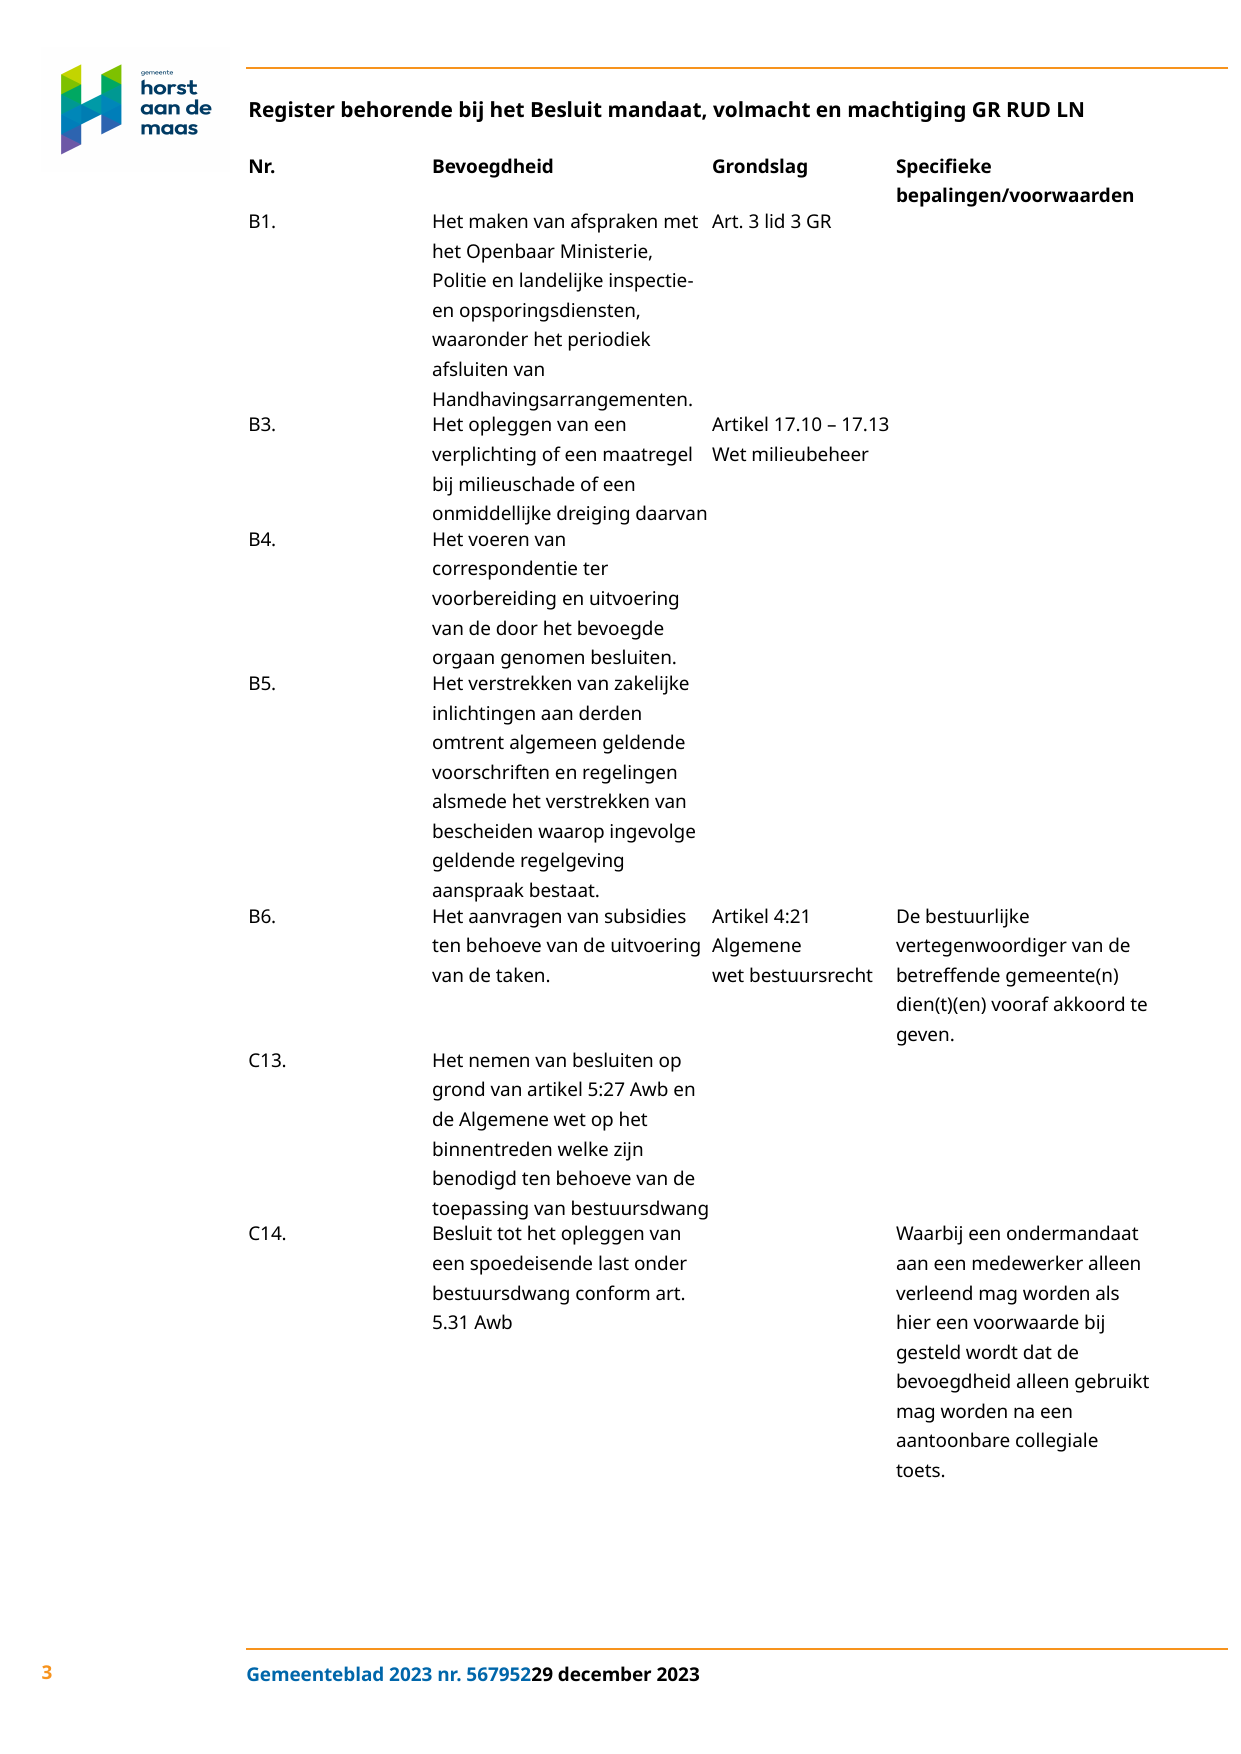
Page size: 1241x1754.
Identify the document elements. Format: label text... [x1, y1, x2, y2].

table_cell Art. 3 lid 3 GR [712, 208, 896, 412]
table_cell C14. [248, 1221, 432, 1483]
table_cell Artikel 4:21 Algemene wet bestuursrecht [712, 903, 896, 1047]
table_cell B3. [248, 412, 432, 526]
table_cell B6. [248, 903, 432, 1047]
table_cell B1. [248, 208, 432, 412]
table_cell Artikel 17.10 – 17.13 Wet milieubeheer [712, 412, 896, 526]
table_cell [712, 1047, 896, 1221]
table_cell B4. [248, 526, 432, 670]
table_cell [896, 208, 1152, 412]
table_cell [712, 1221, 896, 1483]
table_cell Het opleggen van een verplichting of een maatregel bij milieuschade of een onmiddellijke dreiging daarvan [432, 412, 712, 526]
table_cell [896, 670, 1152, 903]
table_cell Het maken van afspraken met het Openbaar Ministerie, Politie en landelijke inspectie- en opsporingsdiensten, waaronder het periodiek afsluiten van Handhavingsarrangementen. [432, 208, 712, 412]
table_cell B5. [248, 670, 432, 903]
text Register behorende bij het Besluit mandaat, volmacht en machtiging GR RUD LN [248, 95, 1152, 123]
picture [41, 47, 231, 172]
table_cell Waarbij een ondermandaat aan een medewerker alleen verleend mag worden als hier een voorwaarde bij gesteld wordt dat de bevoegdheid alleen gebruikt mag worden na een aantoonbare collegiale toets. [896, 1221, 1152, 1483]
table_header Grondslag [712, 153, 896, 208]
table_cell De bestuurlijke vertegenwoordiger van de betreffende gemeente(n) dien(t)(en) vooraf akkoord te geven. [896, 903, 1152, 1047]
table_cell Besluit tot het opleggen van een spoedeisende last onder bestuursdwang conform art. 5.31 Awb [432, 1221, 712, 1483]
table_cell Het verstrekken van zakelijke inlichtingen aan derden omtrent algemeen geldende voorschriften en regelingen alsmede het verstrekken van bescheiden waarop ingevolge geldende regelgeving aanspraak bestaat. [432, 670, 712, 903]
table_cell C13. [248, 1047, 432, 1221]
table_cell [712, 670, 896, 903]
table_cell [712, 526, 896, 670]
table_cell Het aanvragen van subsidies ten behoeve van de uitvoering van de taken. [432, 903, 712, 1047]
table_cell Het voeren van correspondentie ter voorbereiding en uitvoering van de door het bevoegde orgaan genomen besluiten. [432, 526, 712, 670]
table_cell Het nemen van besluiten op grond van artikel 5:27 Awb en de Algemene wet op het binnentreden welke zijn benodigd ten behoeve van de toepassing van bestuursdwang [432, 1047, 712, 1221]
table_cell [896, 526, 1152, 670]
table_cell [896, 1047, 1152, 1221]
table_header Nr. [248, 153, 432, 208]
table_header Specifieke bepalingen/voorwaarden [896, 153, 1152, 208]
table_header Bevoegdheid [432, 153, 712, 208]
table_cell [896, 412, 1152, 526]
